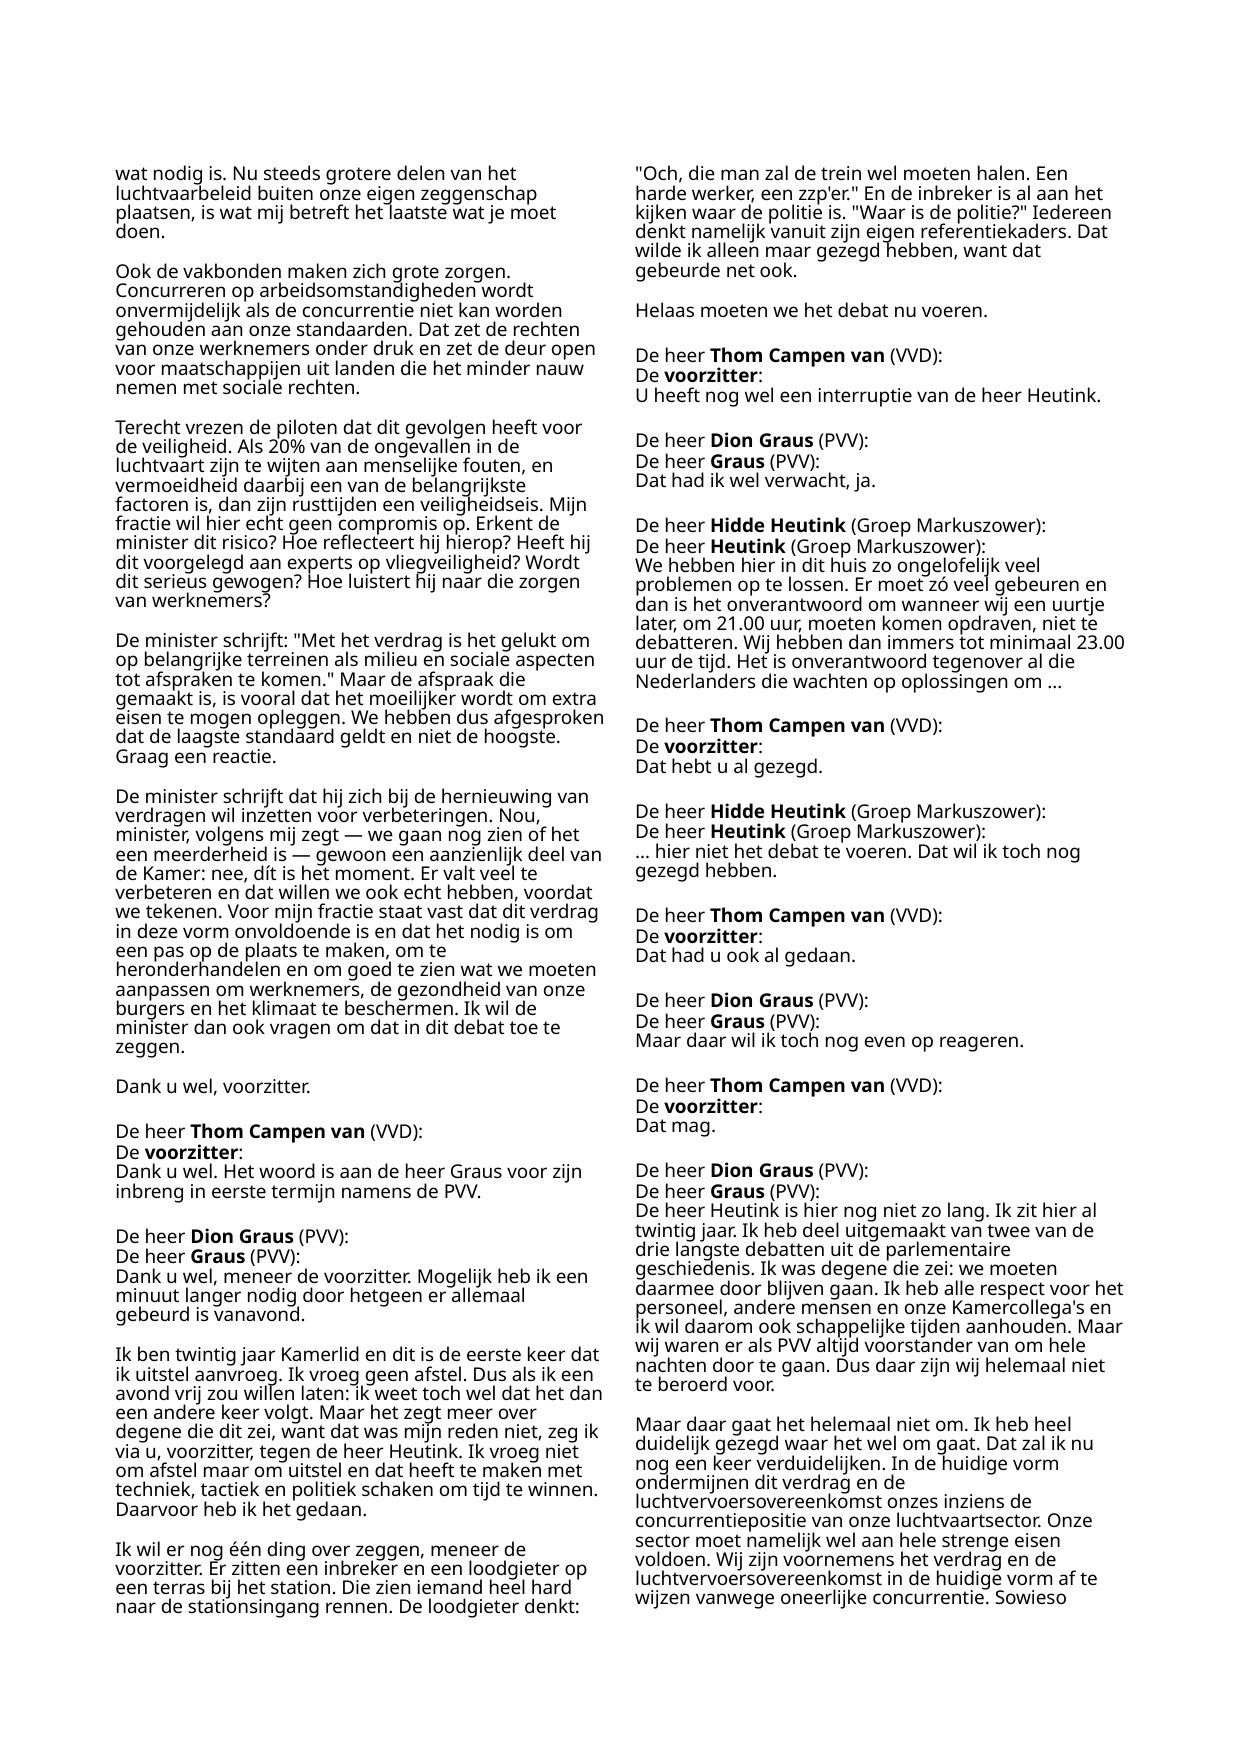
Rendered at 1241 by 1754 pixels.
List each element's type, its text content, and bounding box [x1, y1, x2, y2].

text De voorzitter: [635, 738, 1125, 758]
text De heer Hidde Heutink (Groep Markuszower): [635, 798, 1125, 823]
text De heer Dion Graus (PVV): [635, 1157, 1125, 1183]
text De heer Thom Campen van (VVD): [635, 902, 1125, 928]
text De voorzitter: [635, 1098, 1125, 1117]
text De heer Heutink is hier nog niet zo lang. Ik zit hier al twintig jaar. Ik heb deel uitgemaakt van twee van de drie langste debatten uit de parlementaire geschiedenis. Ik was degene die zei: we moeten daarmee door blijven gaan. Ik heb alle respect voor het personeel, andere mensen en onze Kamercollega's en ik wil daarom ook schappelijke tijden aanhouden. Maar wij waren er als PVV altijd voorstander van om hele nachten door te gaan. Dus daar zijn wij helemaal niet te beroerd voor. [635, 1202, 1125, 1395]
text De heer Graus (PVV): [635, 453, 1125, 472]
text De minister schrijft: "Met het verdrag is het gelukt om op belangrijke terreinen als milieu en sociale aspecten tot afspraken te komen." Maar de afspraak die gemaakt is, is vooral dat het moeilijker wordt om extra eisen te mogen opleggen. We hebben dus afgesproken dat de laagste standaard geldt en niet de hoogste. Graag een reactie. [115, 632, 605, 767]
text Dat had u ook al gedaan. [635, 947, 1125, 966]
text Maar daar wil ik toch nog even op reageren. [635, 1032, 1125, 1052]
text De heer Thom Campen van (VVD): [635, 342, 1125, 367]
text De heer Dion Graus (PVV): [115, 1223, 605, 1248]
text De heer Graus (PVV): [635, 1013, 1125, 1032]
text De voorzitter: [635, 928, 1125, 947]
text Dat mag. [635, 1117, 1125, 1137]
text De voorzitter: [115, 1144, 605, 1163]
text Ik ben twintig jaar Kamerlid en dit is de eerste keer dat ik uitstel aanvroeg. Ik vroeg geen afstel. Dus als ik een avond vrij zou willen laten: ik weet toch wel dat het dan een andere keer volgt. Maar het zegt meer over degene die dit zei, want dat was mijn reden niet, zeg ik via u, voorzitter, tegen de heer Heutink. Ik vroeg niet om afstel maar om uitstel en dat heeft te maken met techniek, tactiek en politiek schaken om tijd te winnen. Daarvoor heb ik het gedaan. [115, 1346, 605, 1520]
text De heer Thom Campen van (VVD): [635, 713, 1125, 738]
text Maar daar gaat het helemaal niet om. Ik heb heel duidelijk gezegd waar het wel om gaat. Dat zal ik nu nog een keer verduidelijken. In de huidige vorm ondermijnen dit verdrag en de luchtvervoersovereenkomst onzes inziens de concurrentiepositie van onze luchtvaartsector. Onze sector moet namelijk wel aan hele strenge eisen voldoen. Wij zijn voornemens het verdrag en de luchtvervoersovereenkomst in de huidige vorm af te wijzen vanwege oneerlijke concurrentie. Sowieso [635, 1416, 1125, 1609]
text U heeft nog wel een interruptie van de heer Heutink. [635, 387, 1125, 406]
text De heer Thom Campen van (VVD): [115, 1118, 605, 1144]
text … hier niet het debat te voeren. Dat wil ik toch nog gezegd hebben. [635, 843, 1125, 881]
text De voorzitter: [635, 367, 1125, 387]
text De heer Thom Campen van (VVD): [635, 1072, 1125, 1098]
text De heer Hidde Heutink (Groep Markuszower): [635, 512, 1125, 538]
text De heer Dion Graus (PVV): [635, 427, 1125, 453]
text Helaas moeten we het debat nu voeren. [635, 302, 1125, 321]
text De heer Dion Graus (PVV): [635, 987, 1125, 1013]
text Dank u wel, voorzitter. [115, 1078, 605, 1098]
text Dank u wel, meneer de voorzitter. Mogelijk heb ik een minuut langer nodig door hetgeen er allemaal gebeurd is vanavond. [115, 1268, 605, 1326]
text De minister schrijft dat hij zich bij de hernieuwing van verdragen wil inzetten voor verbeteringen. Nou, minister, volgens mij zegt — we gaan nog zien of het een meerderheid is — gewoon een aanzienlijk deel van de Kamer: nee, dít is het moment. Er valt veel te verbeteren en dat willen we ook echt hebben, voordat we tekenen. Voor mijn fractie staat vast dat dit verdrag in deze vorm onvoldoende is en dat het nodig is om een pas op de plaats te maken, om te heronderhandelen en om goed te zien wat we moeten aanpassen om werknemers, de gezondheid van onze burgers en het klimaat te beschermen. Ik wil de minister dan ook vragen om dat in dit debat toe te zeggen. [115, 788, 605, 1058]
text We hebben hier in dit huis zo ongelofelijk veel problemen op te lossen. Er moet zó veel gebeuren en dan is het onverantwoord om wanneer wij een uurtje later, om 21.00 uur, moeten komen opdraven, niet te debatteren. Wij hebben dan immers tot minimaal 23.00 uur de tijd. Het is onverantwoord tegenover al die Nederlanders die wachten op oplossingen om … [635, 557, 1125, 692]
text De heer Graus (PVV): [115, 1248, 605, 1268]
text Dat hebt u al gezegd. [635, 758, 1125, 777]
text "Och, die man zal de trein wel moeten halen. Een harde werker, een zzp'er." En de inbreker is al aan het kijken waar de politie is. "Waar is de politie?" Iedereen denkt namelijk vanuit zijn eigen referentiekaders. Dat wilde ik alleen maar gezegd hebben, want dat gebeurde net ook. [635, 165, 1125, 281]
text Ik wil er nog één ding over zeggen, meneer de voorzitter. Er zitten een inbreker en een loodgieter op een terras bij het station. Die zien iemand heel hard naar de stationsingang rennen. De loodgieter denkt: [115, 1541, 605, 1618]
text De heer Graus (PVV): [635, 1183, 1125, 1202]
text Terecht vrezen de piloten dat dit gevolgen heeft voor de veiligheid. Als 20% van de ongevallen in de luchtvaart zijn te wijten aan menselijke fouten, en vermoeidheid daarbij een van de belangrijkste factoren is, dan zijn rusttijden een veiligheidseis. Mijn fractie wil hier echt geen compromis op. Erkent de minister dit risico? Hoe reflecteert hij hierop? Heeft hij dit voorgelegd aan experts op vliegveiligheid? Wordt dit serieus gewogen? Hoe luistert hij naar die zorgen van werknemers? [115, 419, 605, 611]
text De heer Heutink (Groep Markuszower): [635, 538, 1125, 557]
text Ook de vakbonden maken zich grote zorgen. Concurreren op arbeidsomstandigheden wordt onvermijdelijk als de concurrentie niet kan worden gehouden aan onze standaarden. Dat zet de rechten van onze werknemers onder druk en zet de deur open voor maatschappijen uit landen die het minder nauw nemen met sociale rechten. [115, 263, 605, 398]
text Dat had ik wel verwacht, ja. [635, 472, 1125, 491]
text De heer Heutink (Groep Markuszower): [635, 823, 1125, 843]
text Dank u wel. Het woord is aan de heer Graus voor zijn inbreng in eerste termijn namens de PVV. [115, 1163, 605, 1202]
text wat nodig is. Nu steeds grotere delen van het luchtvaarbeleid buiten onze eigen zeggenschap plaatsen, is wat mij betreft het laatste wat je moet doen. [115, 165, 605, 242]
